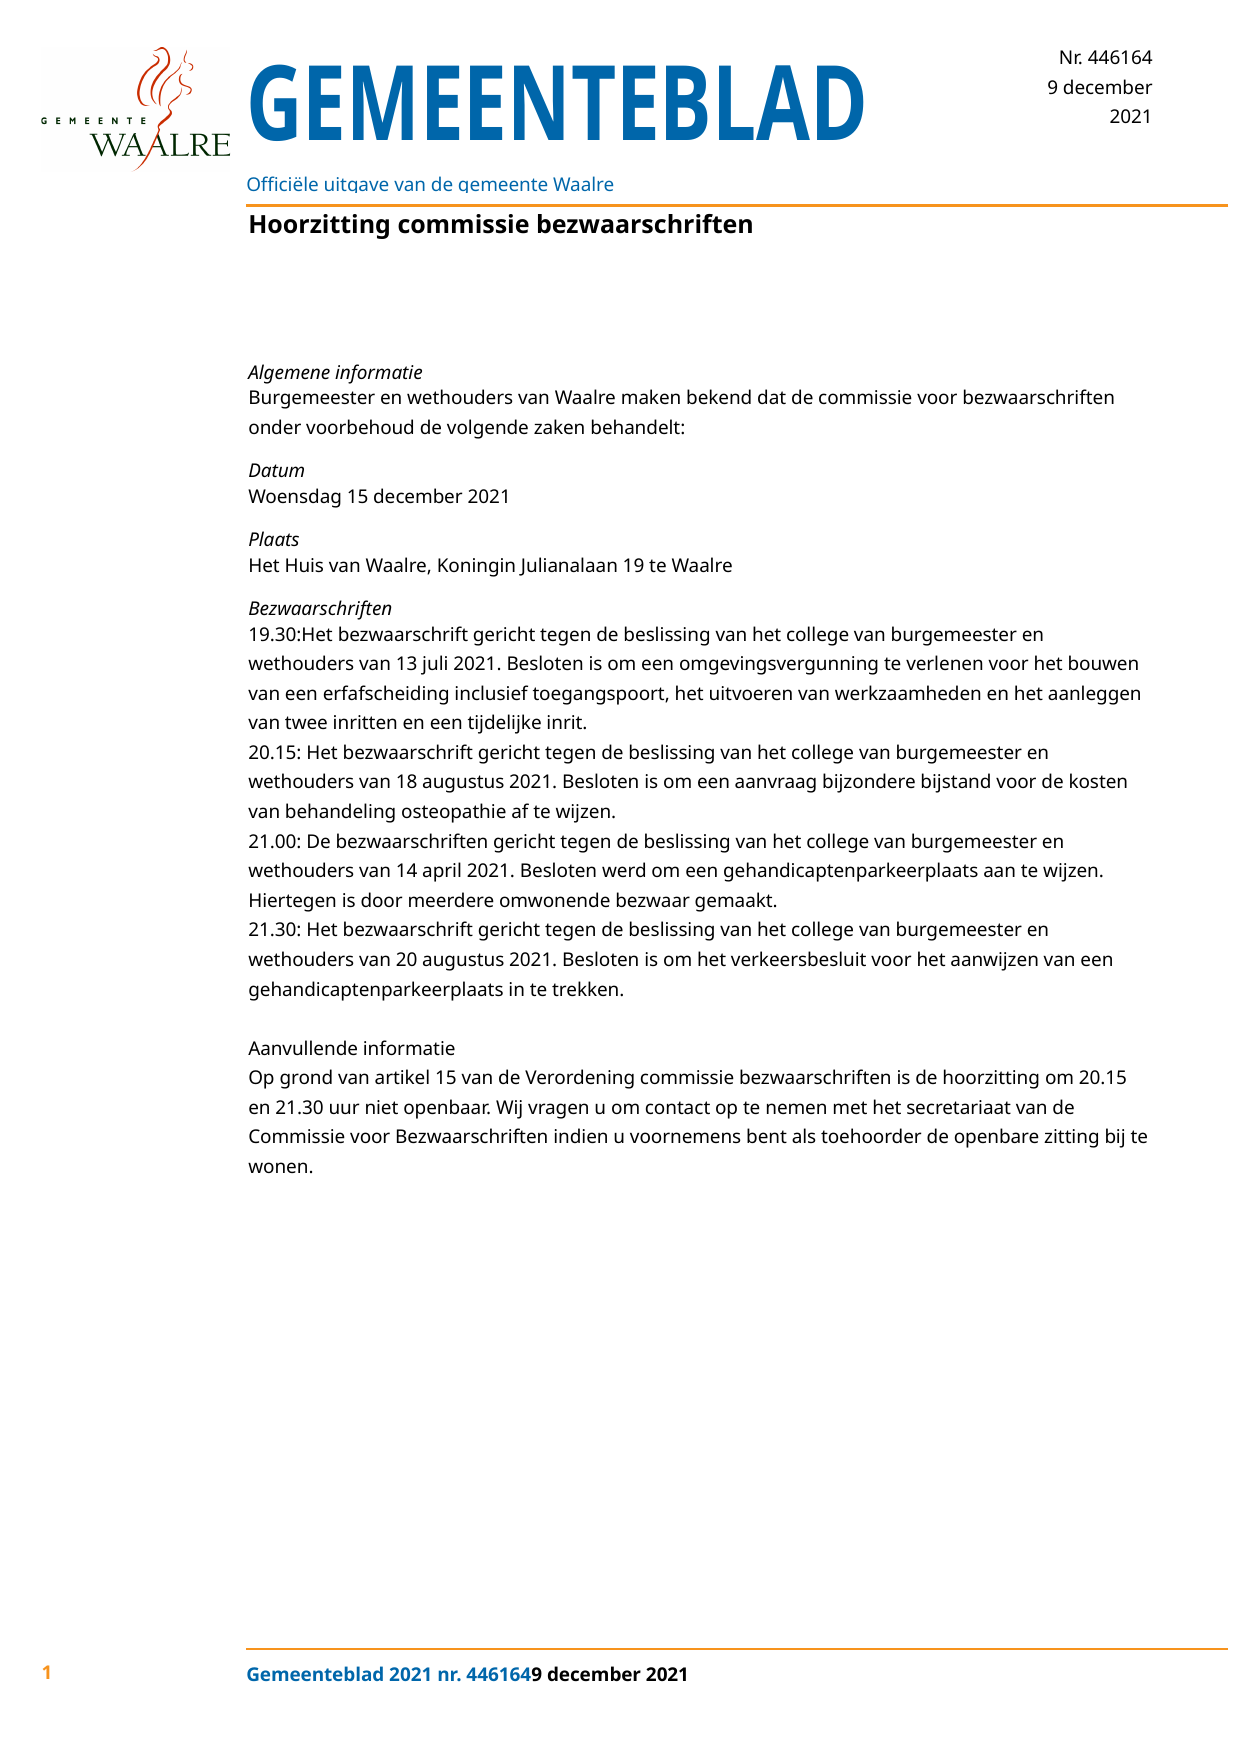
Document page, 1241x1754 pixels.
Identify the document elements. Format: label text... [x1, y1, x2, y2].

text Plaats [248, 526, 1152, 552]
text Woensdag 15 december 2021 [248, 483, 1152, 509]
text Op grond van artikel 15 van de Verordening commissie bezwaarschriften is de hoorzitting om 20.15 en 21.30 uur niet openbaar. Wij vragen u om contact op te nemen met het secretariaat van de Commissie voor Bezwaarschriften indien u voornemens bent als toehoorder de openbare zitting bij te wonen. [248, 1064, 1152, 1179]
text 21.00: De bezwaarschriften gericht tegen de beslissing van het college van burgemeester en wethouders van 14 april 2021. Besloten werd om een gehandicaptenparkeerplaats aan te wijzen. Hiertegen is door meerdere omwonende bezwaar gemaakt. [248, 828, 1152, 913]
text 19.30:Het bezwaarschrift gericht tegen de beslissing van het college van burgemeester en wethouders van 13 juli 2021. Besloten is om een omgevingsvergunning te verlenen voor het bouwen van een erfafscheiding inclusief toegangspoort, het uitvoeren van werkzaamheden en het aanleggen van twee inritten en een tijdelijke inrit. [248, 621, 1152, 735]
text Aanvullende informatie [248, 1035, 1152, 1061]
text 20.15: Het bezwaarschrift gericht tegen de beslissing van het college van burgemeester en wethouders van 18 augustus 2021. Besloten is om een aanvraag bijzondere bijstand voor de kosten van behandeling osteopathie af te wijzen. [248, 739, 1152, 824]
text Bezwaarschriften [248, 595, 1152, 621]
picture [41, 47, 231, 172]
text Burgemeester en wethouders van Waalre maken bekend dat de commissie voor bezwaarschriften onder voorbehoud de volgende zaken behandelt: [248, 384, 1152, 440]
text Algemene informatie [248, 359, 1152, 384]
text 21.30: Het bezwaarschrift gericht tegen de beslissing van het college van burgemeester en wethouders van 20 augustus 2021. Besloten is om het verkeersbesluit voor het aanwijzen van een gehandicaptenparkeerplaats in te trekken. [248, 917, 1152, 1001]
text Datum [248, 457, 1152, 483]
text Hoorzitting commissie bezwaarschriften [248, 207, 1152, 241]
text Het Huis van Waalre, Koningin Julianalaan 19 te Waalre [248, 552, 1152, 578]
